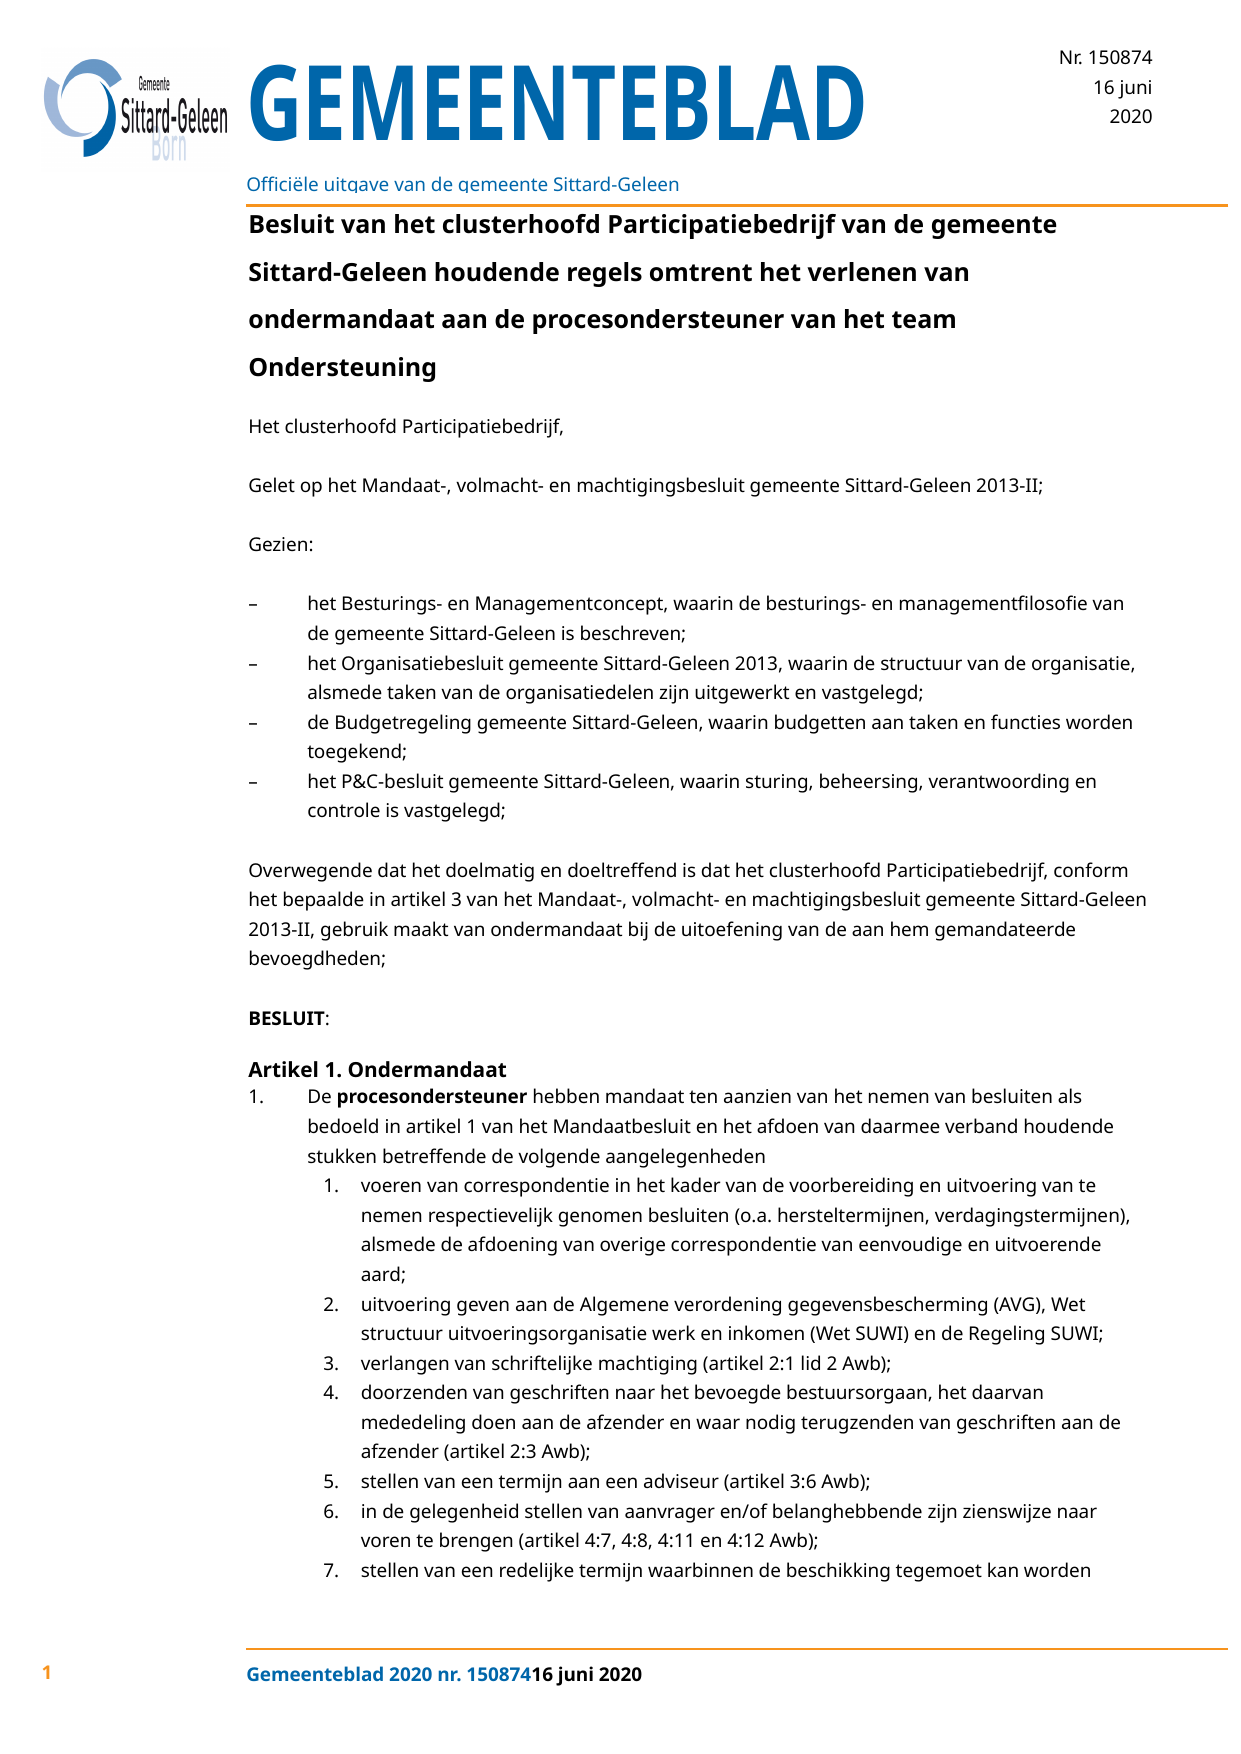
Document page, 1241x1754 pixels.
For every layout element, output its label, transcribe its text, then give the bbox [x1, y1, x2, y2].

list het Organisatiebesluit gemeente Sittard-Geleen 2013, waarin de structuur van de organisatie, alsmede taken van de organisatiedelen zijn uitgewerkt en vastgelegd; [248, 650, 1152, 705]
text BESLUIT: [248, 1005, 1152, 1031]
list de Budgetregeling gemeente Sittard-Geleen, waarin budgetten aan taken en functies worden toegekend; [248, 709, 1152, 764]
list uitvoering geven aan de Algemene verordening gegevensbescherming (AVG), Wet structuur uitvoeringsorganisatie werk en inkomen (Wet SUWI) en de Regeling SUWI; [323, 1291, 1152, 1346]
text Artikel 1. Ondermandaat [248, 1055, 1152, 1084]
text Besluit van het clusterhoofd Participatiebedrijf van de gemeente Sittard-Geleen houdende regels omtrent het verlenen van ondermandaat aan de procesondersteuner van het team Ondersteuning [248, 207, 1152, 384]
list voeren van correspondentie in het kader van de voorbereiding en uitvoering van te nemen respectievelijk genomen besluiten (o.a. hersteltermijnen, verdagingstermijnen), alsmede de afdoening van overige correspondentie van eenvoudige en uitvoerende aard; [323, 1172, 1152, 1287]
list stellen van een redelijke termijn waarbinnen de beschikking tegemoet kan worden [323, 1557, 1152, 1583]
list doorzenden van geschriften naar het bevoegde bestuursorgaan, het daarvan mededeling doen aan de afzender en waar nodig terugzenden van geschriften aan de afzender (artikel 2:3 Awb); [323, 1379, 1152, 1464]
text Overwegende dat het doelmatig en doeltreffend is dat het clusterhoofd Participatiebedrijf, conform het bepaalde in artikel 3 van het Mandaat-, volmacht- en machtigingsbesluit gemeente Sittard-Geleen 2013-II, gebruik maakt van ondermandaat bij de uitoefening van de aan hem gemandateerde bevoegdheden; [248, 857, 1152, 971]
list De procesondersteuner hebben mandaat ten aanzien van het nemen van besluiten als bedoeld in artikel 1 van het Mandaatbesluit en het afdoen van daarmee verband houdende stukken betreffende de volgende aangelegenheden [248, 1084, 1152, 1168]
list het P&C-besluit gemeente Sittard-Geleen, waarin sturing, beheersing, verantwoording en controle is vastgelegd; [248, 768, 1152, 823]
list in de gelegenheid stellen van aanvrager en/of belanghebbende zijn zienswijze naar voren te brengen (artikel 4:7, 4:8, 4:11 en 4:12 Awb); [323, 1498, 1152, 1553]
text Gelet op het Mandaat-, volmacht- en machtigingsbesluit gemeente Sittard-Geleen 2013-II; [248, 472, 1152, 498]
list het Besturings- en Managementconcept, waarin de besturings- en managementfilosofie van de gemeente Sittard-Geleen is beschreven; [248, 591, 1152, 646]
text Gezien: [248, 531, 1152, 557]
picture [41, 47, 231, 172]
list verlangen van schriftelijke machtiging (artikel 2:1 lid 2 Awb); [323, 1350, 1152, 1376]
text Het clusterhoofd Participatiebedrijf, [248, 413, 1152, 439]
list stellen van een termijn aan een adviseur (artikel 3:6 Awb); [323, 1468, 1152, 1494]
